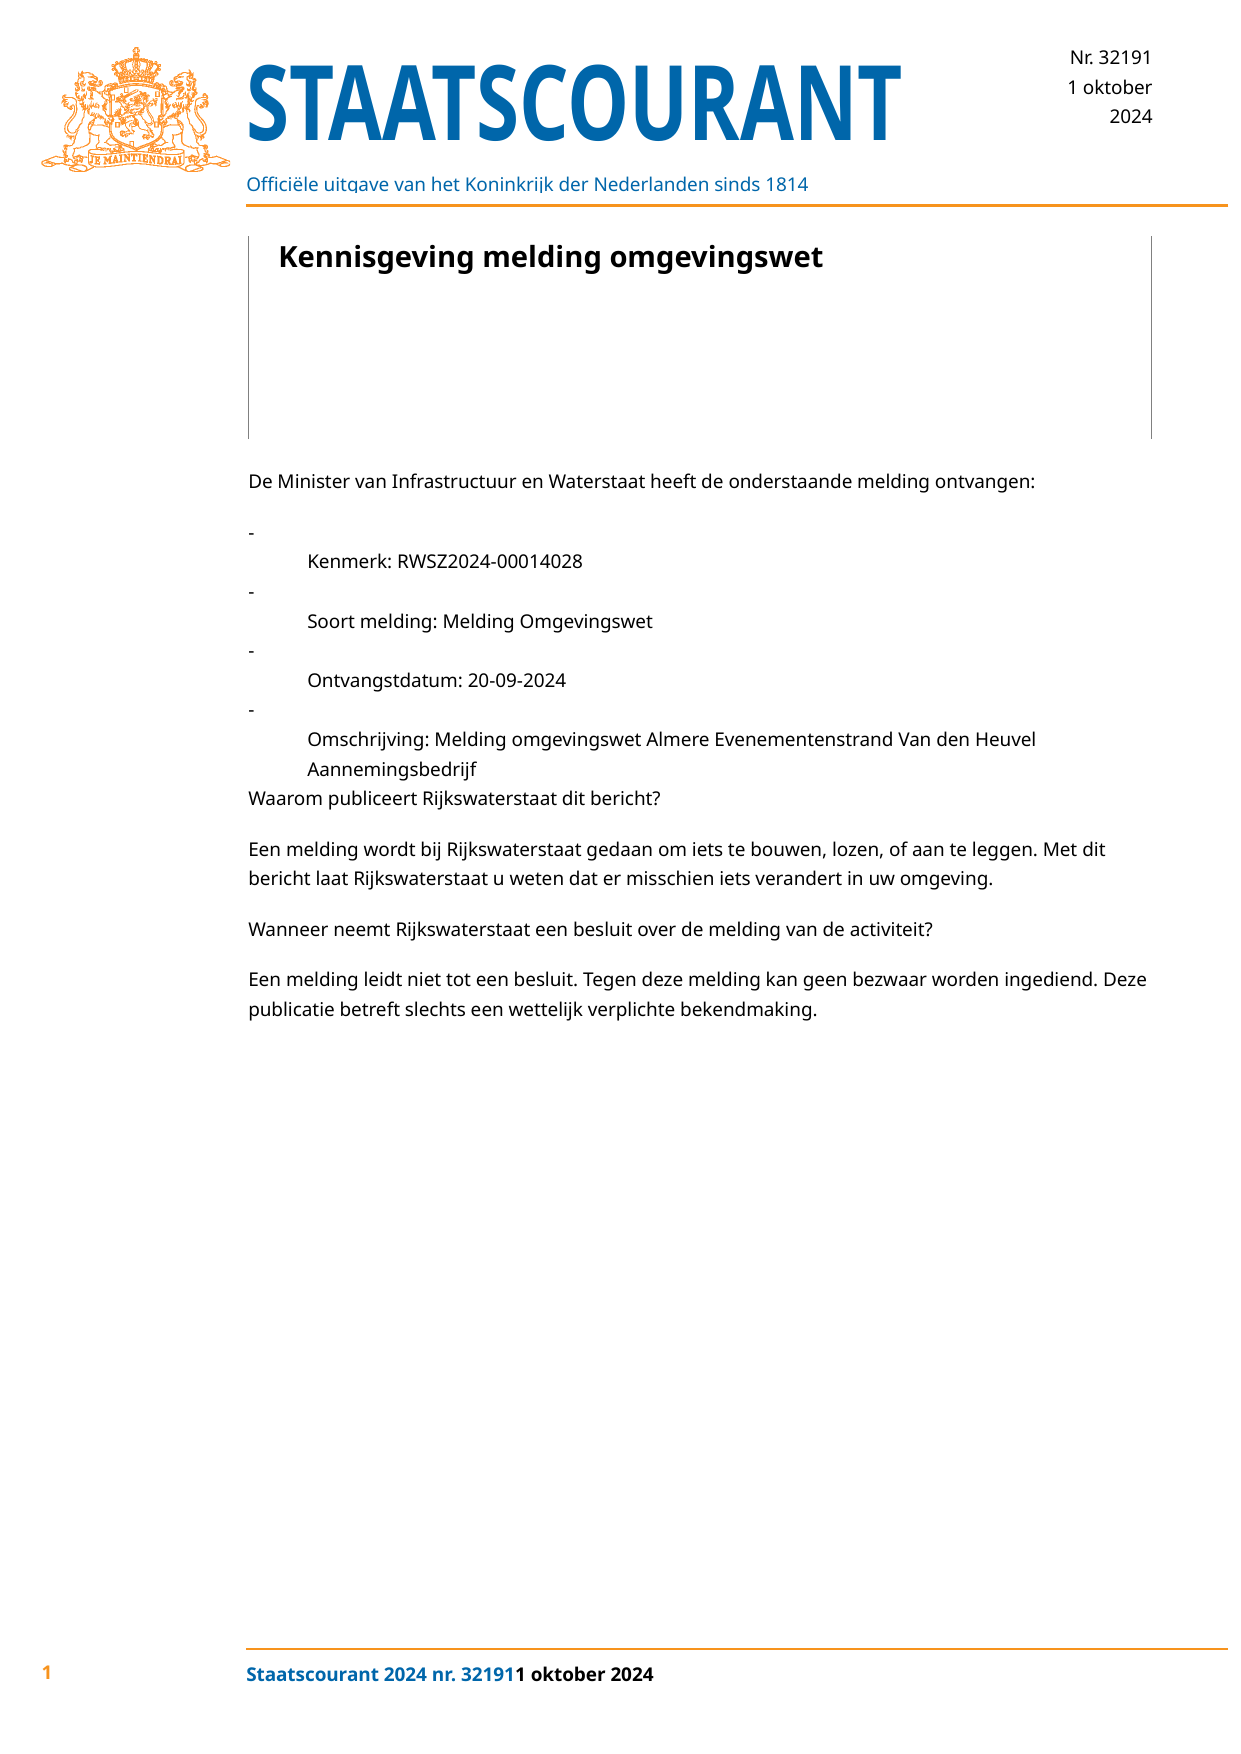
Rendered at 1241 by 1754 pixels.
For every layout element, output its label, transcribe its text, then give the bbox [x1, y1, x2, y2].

list Soort melding: Melding Omgevingswet [248, 608, 1152, 633]
text Een melding wordt bij Rijkswaterstaat gedaan om iets te bouwen, lozen, of aan te leggen. Met dit bericht laat Rijkswaterstaat u weten dat er misschien iets verandert in uw omgeving. [248, 836, 1152, 891]
table_header [1090, 236, 1151, 413]
list Ontvangstdatum: 20-09-2024 [248, 667, 1152, 693]
table_header Kennisgeving melding omgevingswet [249, 236, 850, 439]
picture [912, 236, 1090, 414]
table_header [850, 236, 912, 413]
text De Minister van Infrastructuur en Waterstaat heeft de onderstaande melding ontvangen: [248, 469, 1152, 494]
text Waarom publiceert Rijkswaterstaat dit bericht? [248, 785, 1152, 811]
text Een melding leidt niet tot een besluit. Tegen deze melding kan geen bezwaar worden ingediend. Deze publicatie betreft slechts een wettelijk verplichte bekendmaking. [248, 966, 1152, 1021]
text Wanneer neemt Rijkswaterstaat een besluit over de melding van de activiteit? [248, 916, 1152, 941]
list Omschrijving: Melding omgevingswet Almere Evenementenstrand Van den Heuvel Aannemingsbedrijf [248, 726, 1152, 781]
table_header [850, 414, 1151, 439]
list Kenmerk: RWSZ2024-00014028 [248, 549, 1152, 574]
picture [41, 47, 231, 172]
